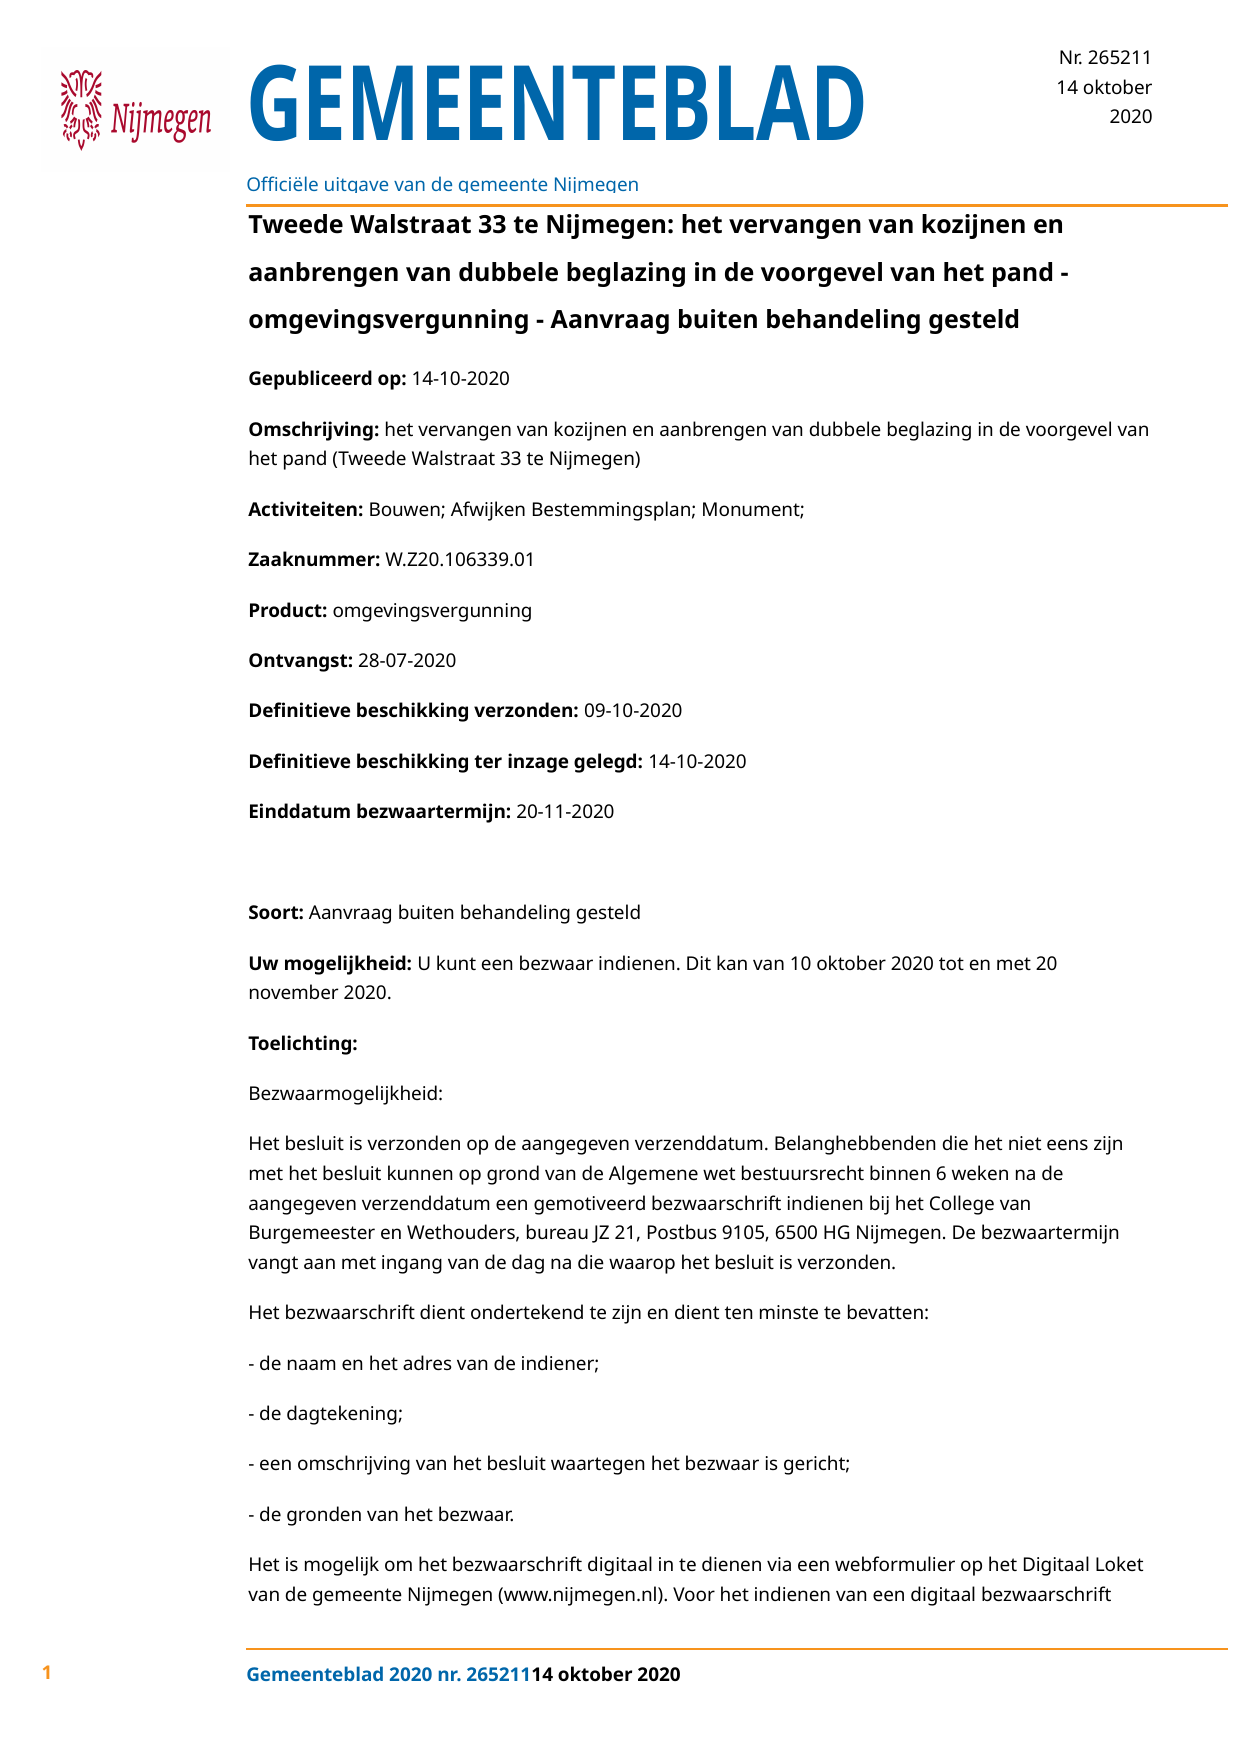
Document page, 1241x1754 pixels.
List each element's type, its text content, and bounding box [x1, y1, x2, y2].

text - de gronden van het bezwaar. [248, 1501, 1152, 1527]
text Definitieve beschikking verzonden: 09-10-2020 [248, 698, 1152, 723]
text - de dagtekening; [248, 1400, 1152, 1426]
text Soort: Aanvraag buiten behandeling gesteld [248, 899, 1152, 925]
text Ontvangst: 28-07-2020 [248, 647, 1152, 673]
text Bezwaarmogelijkheid: [248, 1080, 1152, 1106]
text Definitieve beschikking ter inzage gelegd: 14-10-2020 [248, 748, 1152, 774]
text Uw mogelijkheid: U kunt een bezwaar indienen. Dit kan van 10 oktober 2020 tot en met 20 november 2020. [248, 950, 1152, 1005]
text - een omschrijving van het besluit waartegen het bezwaar is gericht; [248, 1451, 1152, 1476]
text Het is mogelijk om het bezwaarschrift digitaal in te dienen via een webformulier op het Digitaal Loket van de gemeente Nijmegen (www.nijmegen.nl). Voor het indienen van een digitaal bezwaarschrift [248, 1551, 1152, 1607]
text Zaaknummer: W.Z20.106339.01 [248, 546, 1152, 572]
text Gepubliceerd op: 14-10-2020 [248, 366, 1152, 391]
text Het bezwaarschrift dient ondertekend te zijn en dient ten minste te bevatten: [248, 1299, 1152, 1325]
text Het besluit is verzonden op de aangegeven verzenddatum. Belanghebbenden die het niet eens zijn met het besluit kunnen op grond van de Algemene wet bestuursrecht binnen 6 weken na de aangegeven verzenddatum een gemotiveerd bezwaarschrift indienen bij het College van Burgemeester en Wethouders, bureau JZ 21, Postbus 9105, 6500 HG Nijmegen. De bezwaartermijn vangt aan met ingang van de dag na die waarop het besluit is verzonden. [248, 1131, 1152, 1274]
text Tweede Walstraat 33 te Nijmegen: het vervangen van kozijnen en aanbrengen van dubbele beglazing in de voorgevel van het pand - omgevingsvergunning - Aanvraag buiten behandeling gesteld [248, 207, 1152, 336]
text Product: omgevingsvergunning [248, 597, 1152, 622]
text Omschrijving: het vervangen van kozijnen en aanbrengen van dubbele beglazing in de voorgevel van het pand (Tweede Walstraat 33 te Nijmegen) [248, 416, 1152, 471]
text Einddatum bezwaartermijn: 20-11-2020 [248, 798, 1152, 824]
text - de naam en het adres van de indiener; [248, 1350, 1152, 1375]
picture [41, 47, 231, 172]
text Toelichting: [248, 1030, 1152, 1055]
text Activiteiten: Bouwen; Afwijken Bestemmingsplan; Monument; [248, 496, 1152, 522]
